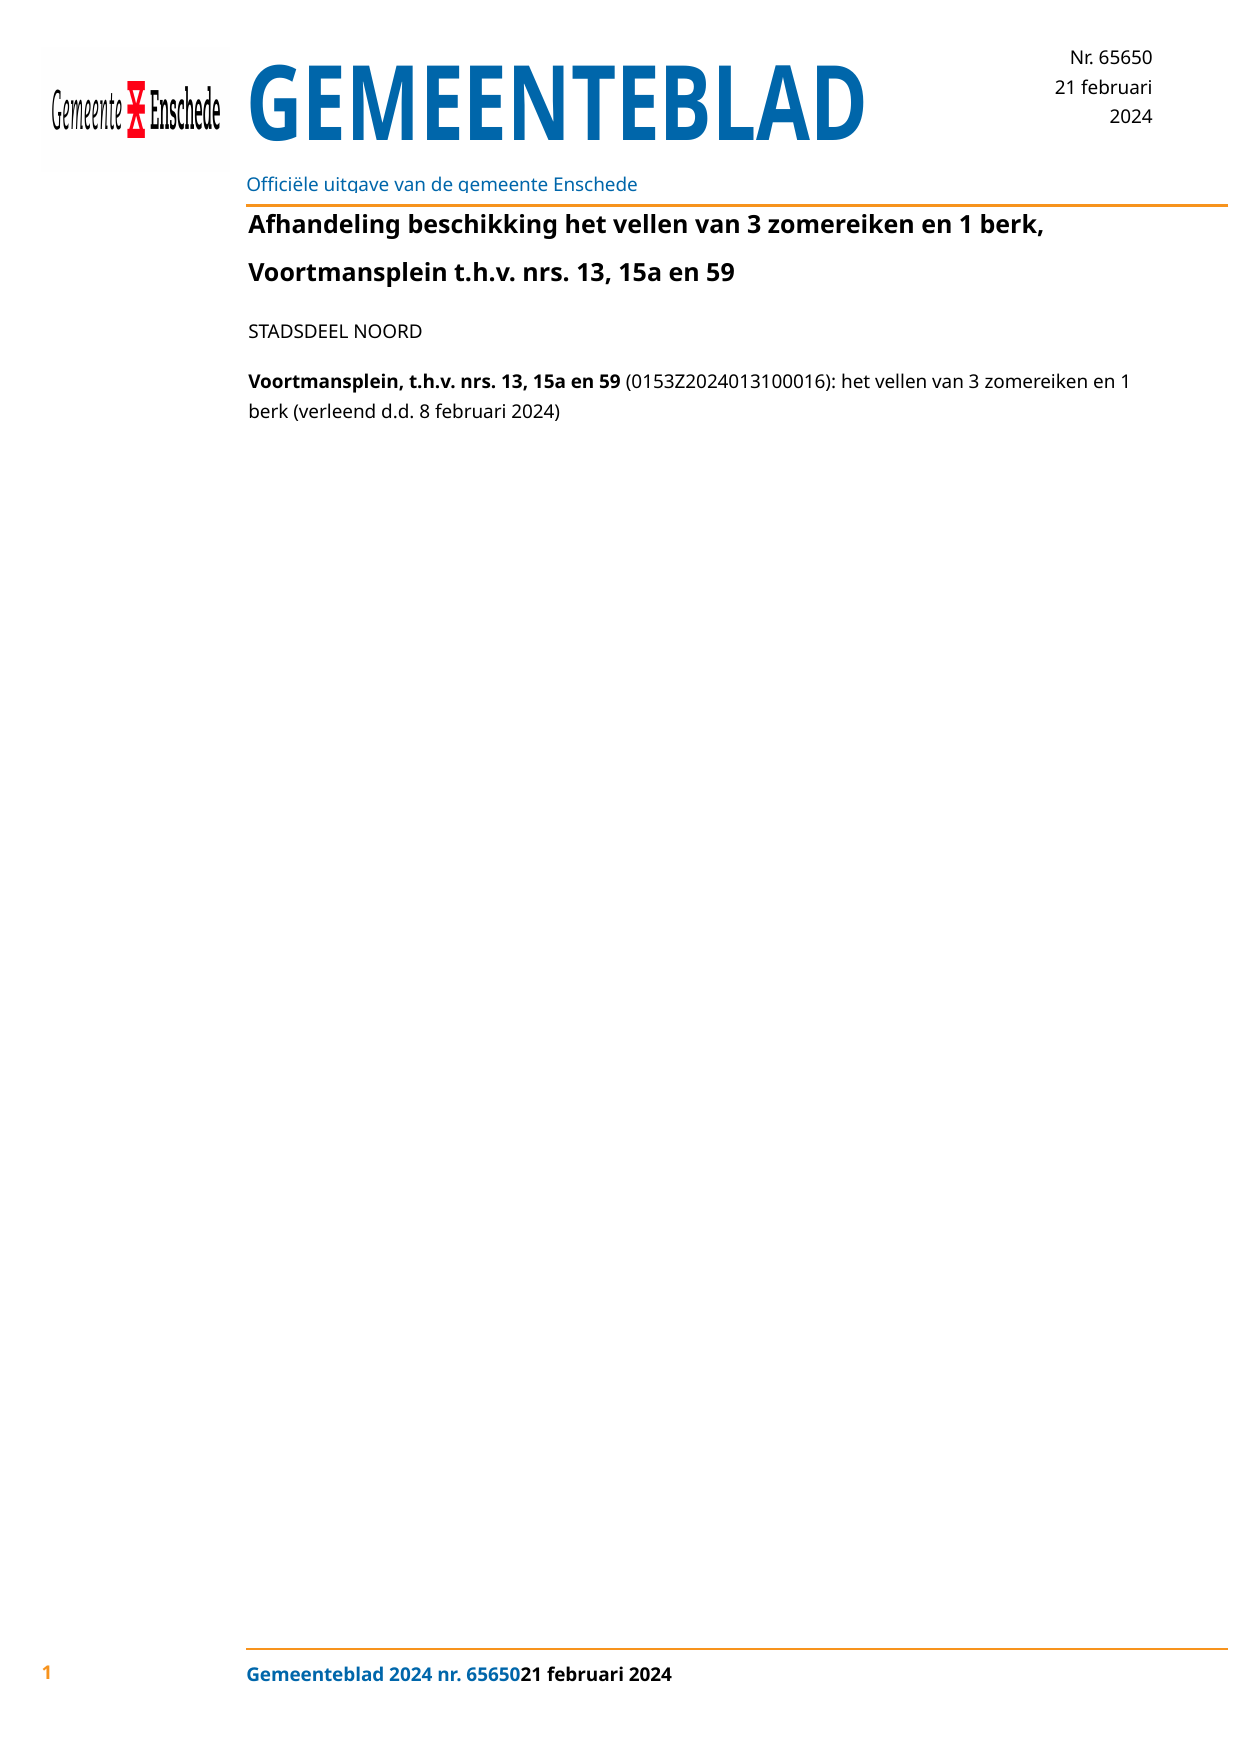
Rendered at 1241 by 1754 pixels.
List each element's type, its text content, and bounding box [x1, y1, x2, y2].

text STADSDEEL NOORD [248, 318, 1152, 344]
text Afhandeling beschikking het vellen van 3 zomereiken en 1 berk, Voortmansplein t.h.v. nrs. 13, 15a en 59 [248, 207, 1152, 288]
text Voortmansplein, t.h.v. nrs. 13, 15a en 59 (0153Z2024013100016): het vellen van 3 zomereiken en 1 berk (verleend d.d. 8 februari 2024) [248, 368, 1152, 424]
picture [41, 47, 231, 172]
